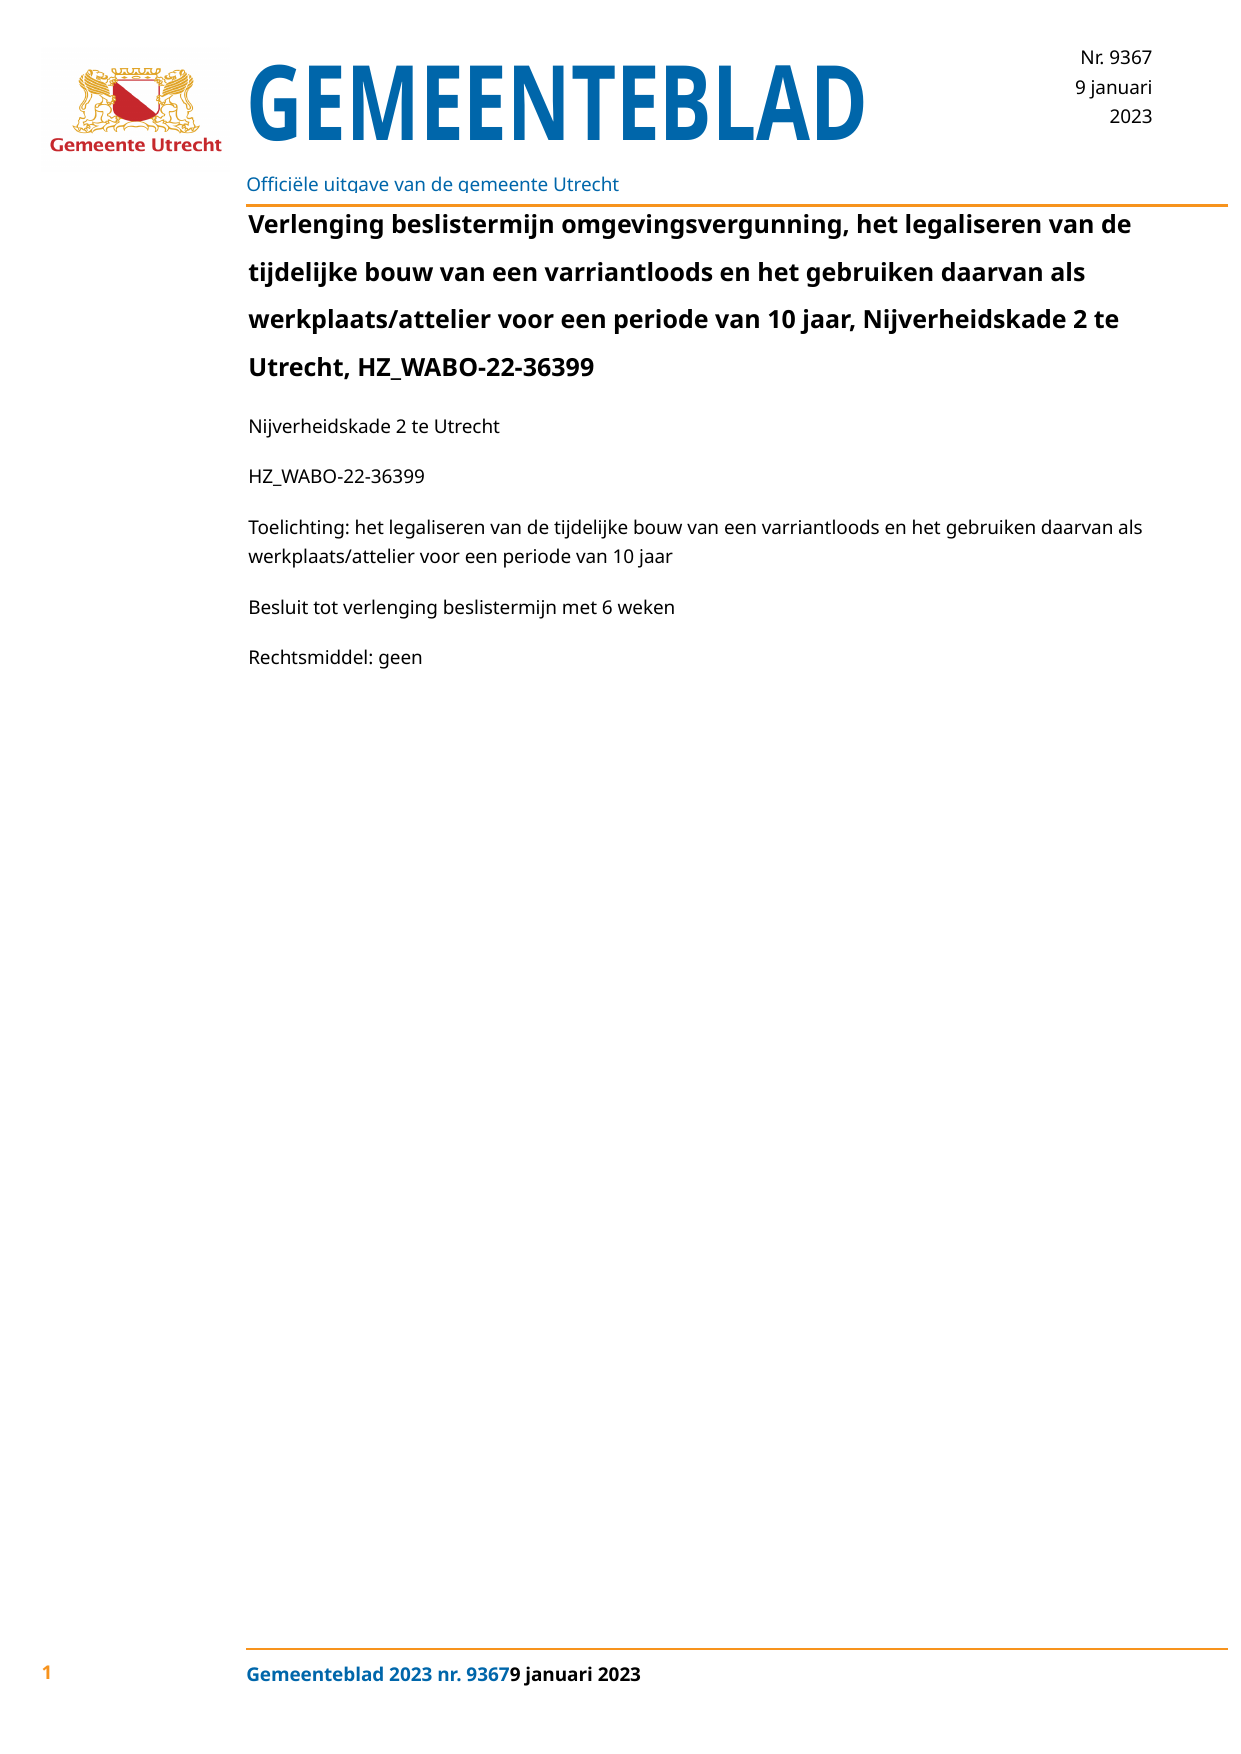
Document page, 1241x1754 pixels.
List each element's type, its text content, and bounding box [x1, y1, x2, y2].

text Verlenging beslistermijn omgevingsvergunning, het legaliseren van de tijdelijke bouw van een varriantloods en het gebruiken daarvan als werkplaats/attelier voor een periode van 10 jaar, Nijverheidskade 2 te Utrecht, HZ_WABO-22-36399 [248, 207, 1152, 384]
text Nijverheidskade 2 te Utrecht [248, 413, 1152, 439]
text HZ_WABO-22-36399 [248, 463, 1152, 489]
text Toelichting: het legaliseren van de tijdelijke bouw van een varriantloods en het gebruiken daarvan als werkplaats/attelier voor een periode van 10 jaar [248, 514, 1152, 569]
picture [41, 47, 231, 172]
text Besluit tot verlenging beslistermijn met 6 weken [248, 594, 1152, 620]
text Rechtsmiddel: geen [248, 644, 1152, 670]
